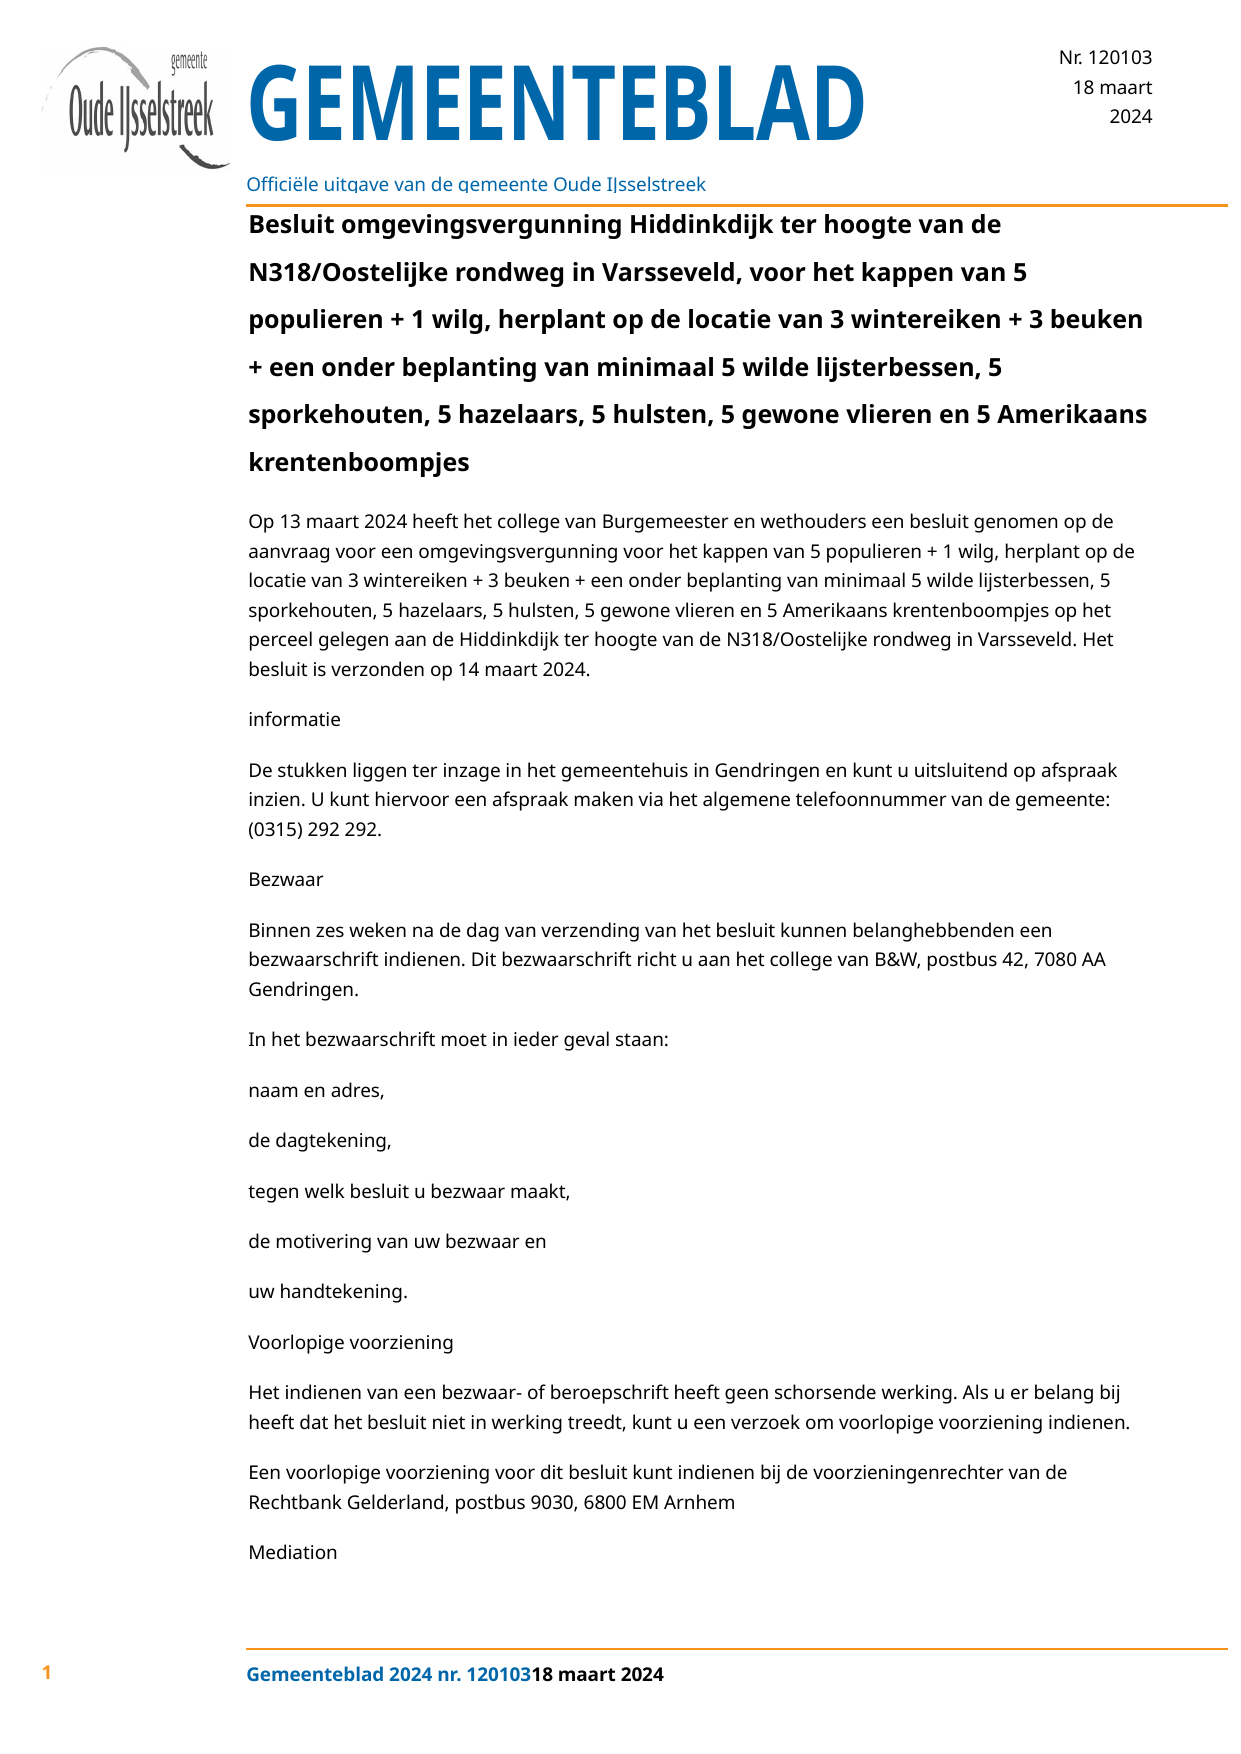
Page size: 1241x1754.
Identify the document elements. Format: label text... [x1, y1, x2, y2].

text In het bezwaarschrift moet in ieder geval staan: [248, 1027, 1152, 1052]
text Voorlopige voorziening [248, 1329, 1152, 1355]
text uw handtekening. [248, 1279, 1152, 1304]
text Op 13 maart 2024 heeft het college van Burgemeester en wethouders een besluit genomen op de aanvraag voor een omgevingsvergunning voor het kappen van 5 populieren + 1 wilg, herplant op de locatie van 3 wintereiken + 3 beuken + een onder beplanting van minimaal 5 wilde lijsterbessen, 5 sporkehouten, 5 hazelaars, 5 hulsten, 5 gewone vlieren en 5 Amerikaans krentenboompjes op het perceel gelegen aan de Hiddinkdijk ter hoogte van de N318/Oostelijke rondweg in Varsseveld. Het besluit is verzonden op 14 maart 2024. [248, 508, 1152, 682]
text Binnen zes weken na de dag van verzending van het besluit kunnen belanghebbenden een bezwaarschrift indienen. Dit bezwaarschrift richt u aan het college van B&W, postbus 42, 7080 AA Gendringen. [248, 917, 1152, 1002]
text tegen welk besluit u bezwaar maakt, [248, 1178, 1152, 1204]
text Besluit omgevingsvergunning Hiddinkdijk ter hoogte van de N318/Oostelijke rondweg in Varsseveld, voor het kappen van 5 populieren + 1 wilg, herplant op de locatie van 3 wintereiken + 3 beuken + een onder beplanting van minimaal 5 wilde lijsterbessen, 5 sporkehouten, 5 hazelaars, 5 hulsten, 5 gewone vlieren en 5 Amerikaans krentenboompjes [248, 207, 1152, 479]
text informatie [248, 707, 1152, 732]
text Mediation [248, 1539, 1152, 1565]
text naam en adres, [248, 1077, 1152, 1103]
text De stukken liggen ter inzage in het gemeentehuis in Gendringen en kunt u uitsluitend op afspraak inzien. U kunt hiervoor een afspraak maken via het algemene telefoonnummer van de gemeente: (0315) 292 292. [248, 757, 1152, 842]
text Bezwaar [248, 867, 1152, 892]
text Een voorlopige voorziening voor dit besluit kunt indienen bij de voorzieningenrechter van de Rechtbank Gelderland, postbus 9030, 6800 EM Arnhem [248, 1459, 1152, 1515]
text de dagtekening, [248, 1127, 1152, 1153]
text de motivering van uw bezwaar en [248, 1228, 1152, 1254]
text Het indienen van een bezwaar- of beroepschrift heeft geen schorsende werking. Als u er belang bij heeft dat het besluit niet in werking treedt, kunt u een verzoek om voorlopige voorziening indienen. [248, 1379, 1152, 1435]
picture [41, 47, 231, 172]
